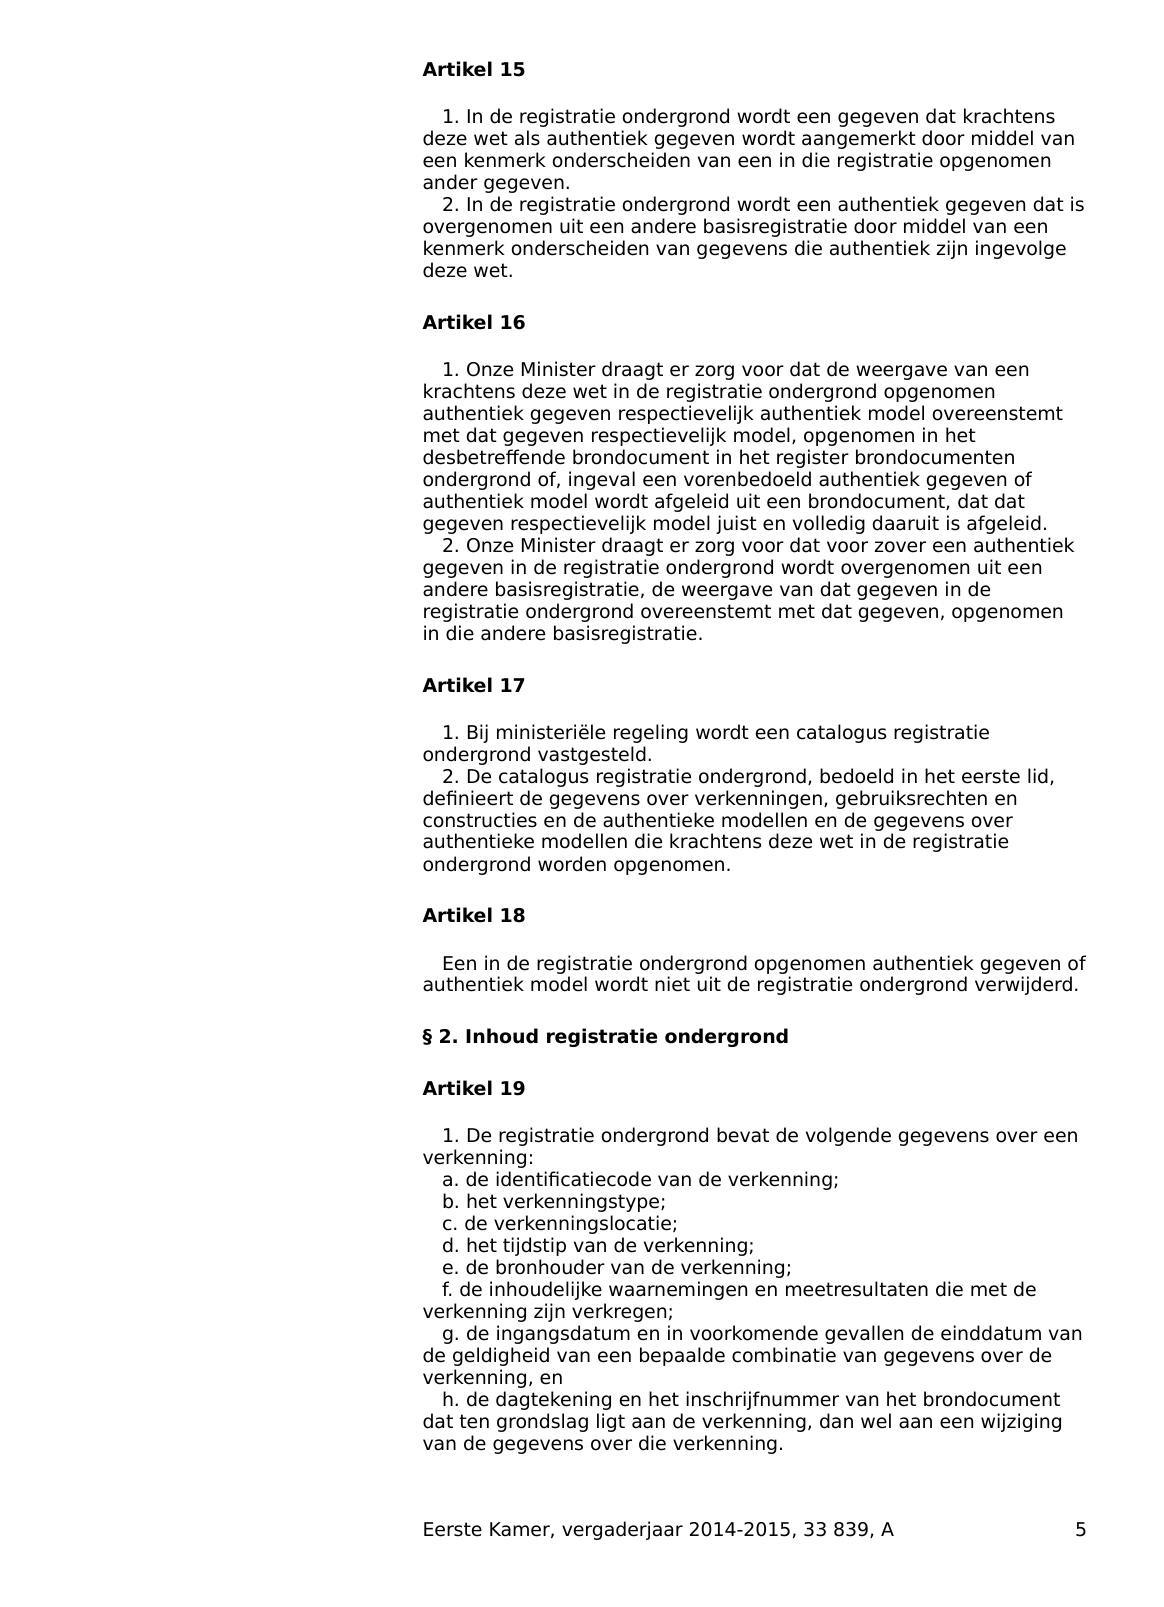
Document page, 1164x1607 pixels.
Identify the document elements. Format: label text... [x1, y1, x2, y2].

subtitle Artikel 16 [422, 312, 1087, 334]
text b. het verkenningstype; [422, 1191, 1087, 1213]
subtitle Artikel 19 [422, 1078, 1087, 1100]
text f. de inhoudelijke waarnemingen en meetresultaten die met de verkenning zijn verkregen; [422, 1279, 1087, 1323]
subtitle § 2. Inhoud registratie ondergrond [422, 1026, 1087, 1048]
text g. de ingangsdatum en in voorkomende gevallen de einddatum van de geldigheid van een bepaalde combinatie van gegevens over de verkenning, en [422, 1323, 1087, 1389]
text 2. In de registratie ondergrond wordt een authentiek gegeven dat is overgenomen uit een andere basisregistratie door middel van een kenmerk onderscheiden van gegevens die authentiek zijn ingevolge deze wet. [422, 194, 1087, 282]
text Een in de registratie ondergrond opgenomen authentiek gegeven of authentiek model wordt niet uit de registratie ondergrond verwijderd. [422, 952, 1087, 996]
subtitle Artikel 15 [422, 59, 1087, 81]
text 1. In de registratie ondergrond wordt een gegeven dat krachtens deze wet als authentiek gegeven wordt aangemerkt door middel van een kenmerk onderscheiden van een in die registratie opgenomen ander gegeven. [422, 106, 1087, 194]
text 2. Onze Minister draagt er zorg voor dat voor zover een authentiek gegeven in de registratie ondergrond wordt overgenomen uit een andere basisregistratie, de weergave van dat gegeven in de registratie ondergrond overeenstemt met dat gegeven, opgenomen in die andere basisregistratie. [422, 535, 1087, 644]
text e. de bronhouder van de verkenning; [422, 1257, 1087, 1279]
text 1. Bij ministeriële regeling wordt een catalogus registratie ondergrond vastgesteld. [422, 722, 1087, 766]
text h. de dagtekening en het inschrijfnummer van het brondocument dat ten grondslag ligt aan de verkenning, dan wel aan een wijziging van de gegevens over die verkenning. [422, 1389, 1087, 1455]
text 1. Onze Minister draagt er zorg voor dat de weergave van een krachtens deze wet in de registratie ondergrond opgenomen authentiek gegeven respectievelijk authentiek model overeenstemt met dat gegeven respectievelijk model, opgenomen in het desbetreffende brondocument in het register brondocumenten ondergrond of, ingeval een vorenbedoeld authentiek gegeven of authentiek model wordt afgeleid uit een brondocument, dat dat gegeven respectievelijk model juist en volledig daaruit is afgeleid. [422, 359, 1087, 535]
text 2. De catalogus registratie ondergrond, bedoeld in het eerste lid, definieert de gegevens over verkenningen, gebruiksrechten en constructies en de authentieke modellen en de gegevens over authentieke modellen die krachtens deze wet in de registratie ondergrond worden opgenomen. [422, 766, 1087, 875]
subtitle Artikel 18 [422, 905, 1087, 927]
text 1. De registratie ondergrond bevat de volgende gegevens over een verkenning: [422, 1125, 1087, 1169]
text d. het tijdstip van de verkenning; [422, 1235, 1087, 1257]
subtitle Artikel 17 [422, 674, 1087, 697]
text c. de verkenningslocatie; [422, 1213, 1087, 1235]
text a. de identificatiecode van de verkenning; [422, 1169, 1087, 1191]
